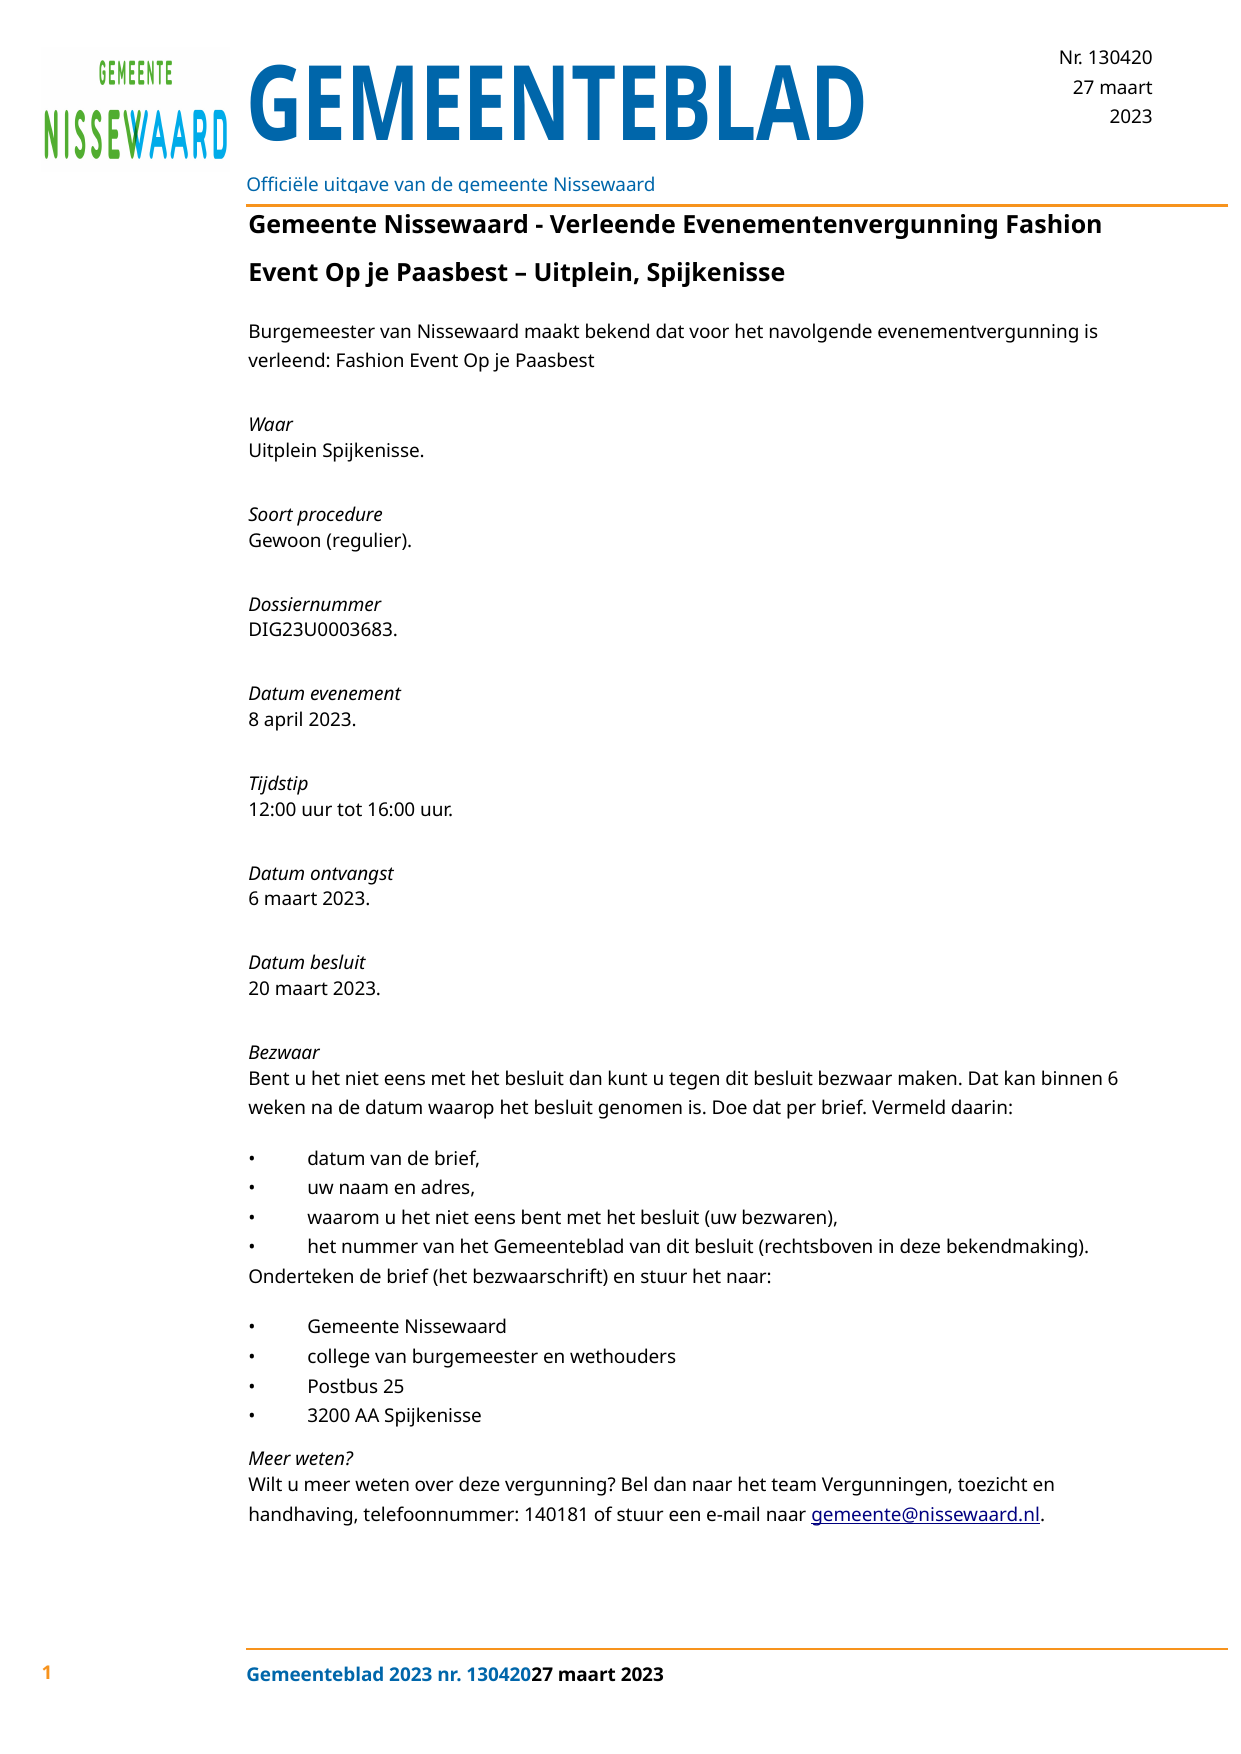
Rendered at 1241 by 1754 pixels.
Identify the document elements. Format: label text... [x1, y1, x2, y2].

list Postbus 25 [248, 1373, 1152, 1399]
text Datum evenement [248, 681, 1152, 706]
text Wilt u meer weten over deze vergunning? Bel dan naar het team Vergunningen, toezicht en handhaving, telefoonnummer: 140181 of stuur een e-mail naar gemeente@nissewaard.nl. [248, 1471, 1152, 1527]
text 8 april 2023. [248, 706, 1152, 732]
text Waar [248, 411, 1152, 437]
list waarom u het niet eens bent met het besluit (uw bezwaren), [248, 1204, 1152, 1230]
picture [41, 47, 231, 172]
text 12:00 uur tot 16:00 uur. [248, 796, 1152, 822]
text Bezwaar [248, 1039, 1152, 1065]
list 3200 AA Spijkenisse [248, 1402, 1152, 1428]
text Datum ontvangst [248, 860, 1152, 886]
text Datum besluit [248, 949, 1152, 975]
text 20 maart 2023. [248, 975, 1152, 1001]
text DIG23U0003683. [248, 617, 1152, 642]
text Uitplein Spijkenisse. [248, 437, 1152, 463]
text Meer weten? [248, 1446, 1152, 1471]
text Gewoon (regulier). [248, 527, 1152, 553]
list datum van de brief, [248, 1145, 1152, 1171]
list het nummer van het Gemeenteblad van dit besluit (rechtsboven in deze bekendmaking). [248, 1234, 1152, 1259]
text 6 maart 2023. [248, 886, 1152, 911]
text Soort procedure [248, 501, 1152, 527]
text Dossiernummer [248, 591, 1152, 617]
text Gemeente Nissewaard - Verleende Evenementenvergunning Fashion Event Op je Paasbest – Uitplein, Spijkenisse [248, 207, 1152, 288]
text Tijdstip [248, 770, 1152, 796]
text Burgemeester van Nissewaard maakt bekend dat voor het navolgende evenementvergunning is verleend: Fashion Event Op je Paasbest [248, 318, 1152, 373]
text Onderteken de brief (het bezwaarschrift) en stuur het naar: [248, 1263, 1152, 1289]
list Gemeente Nissewaard [248, 1314, 1152, 1339]
text Bent u het niet eens met het besluit dan kunt u tegen dit besluit bezwaar maken. Dat kan binnen 6 weken na de datum waarop het besluit genomen is. Doe dat per brief. Vermeld daarin: [248, 1065, 1152, 1120]
list uw naam en adres, [248, 1174, 1152, 1200]
list college van burgemeester en wethouders [248, 1343, 1152, 1369]
